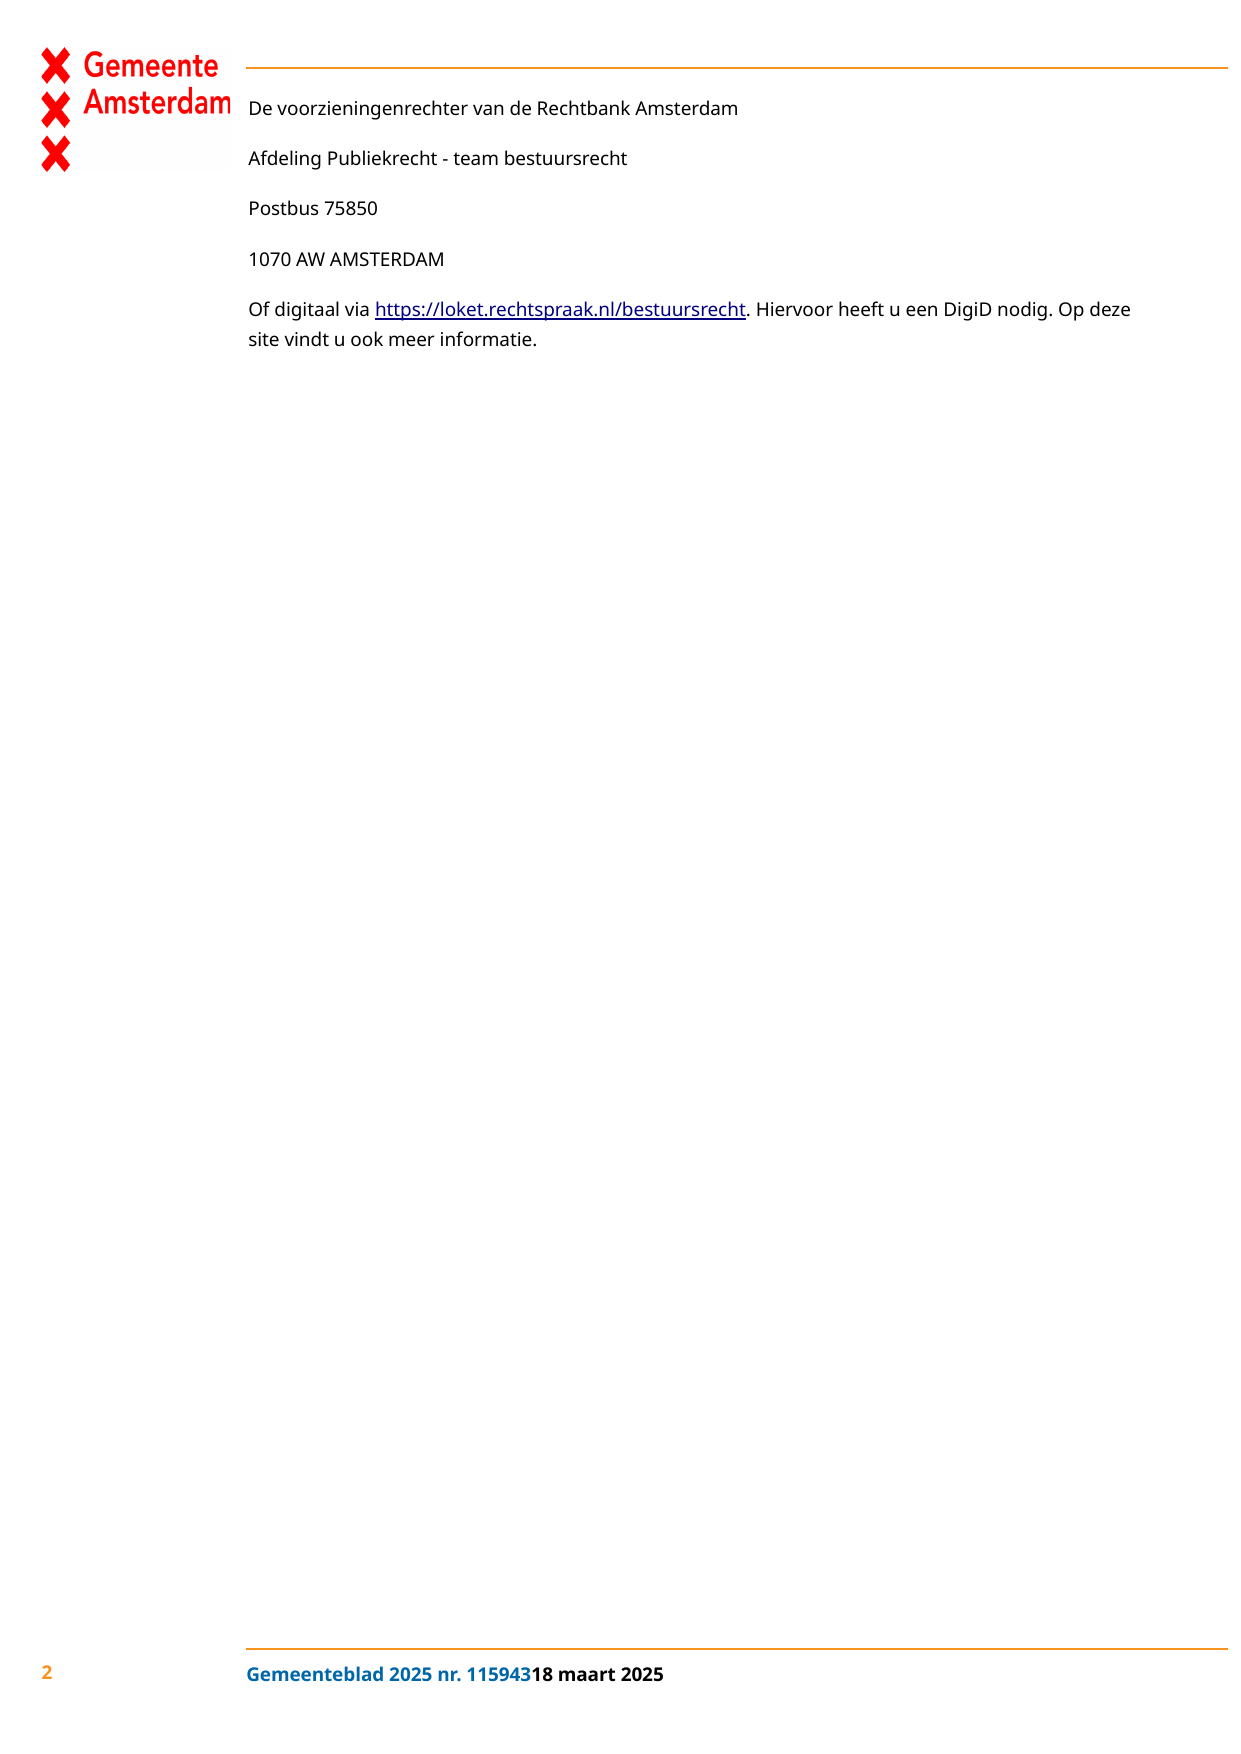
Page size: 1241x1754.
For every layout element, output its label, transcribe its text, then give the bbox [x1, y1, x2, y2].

text Of digitaal via https://loket.rechtspraak.nl/bestuursrecht. Hiervoor heeft u een DigiD nodig. Op deze site vindt u ook meer informatie. [248, 296, 1152, 352]
picture [41, 47, 231, 172]
text Afdeling Publiekrecht - team bestuursrecht [248, 145, 1152, 171]
text Postbus 75850 [248, 196, 1152, 221]
text 1070 AW AMSTERDAM [248, 246, 1152, 272]
text De voorzieningenrechter van de Rechtbank Amsterdam [248, 95, 1152, 121]
